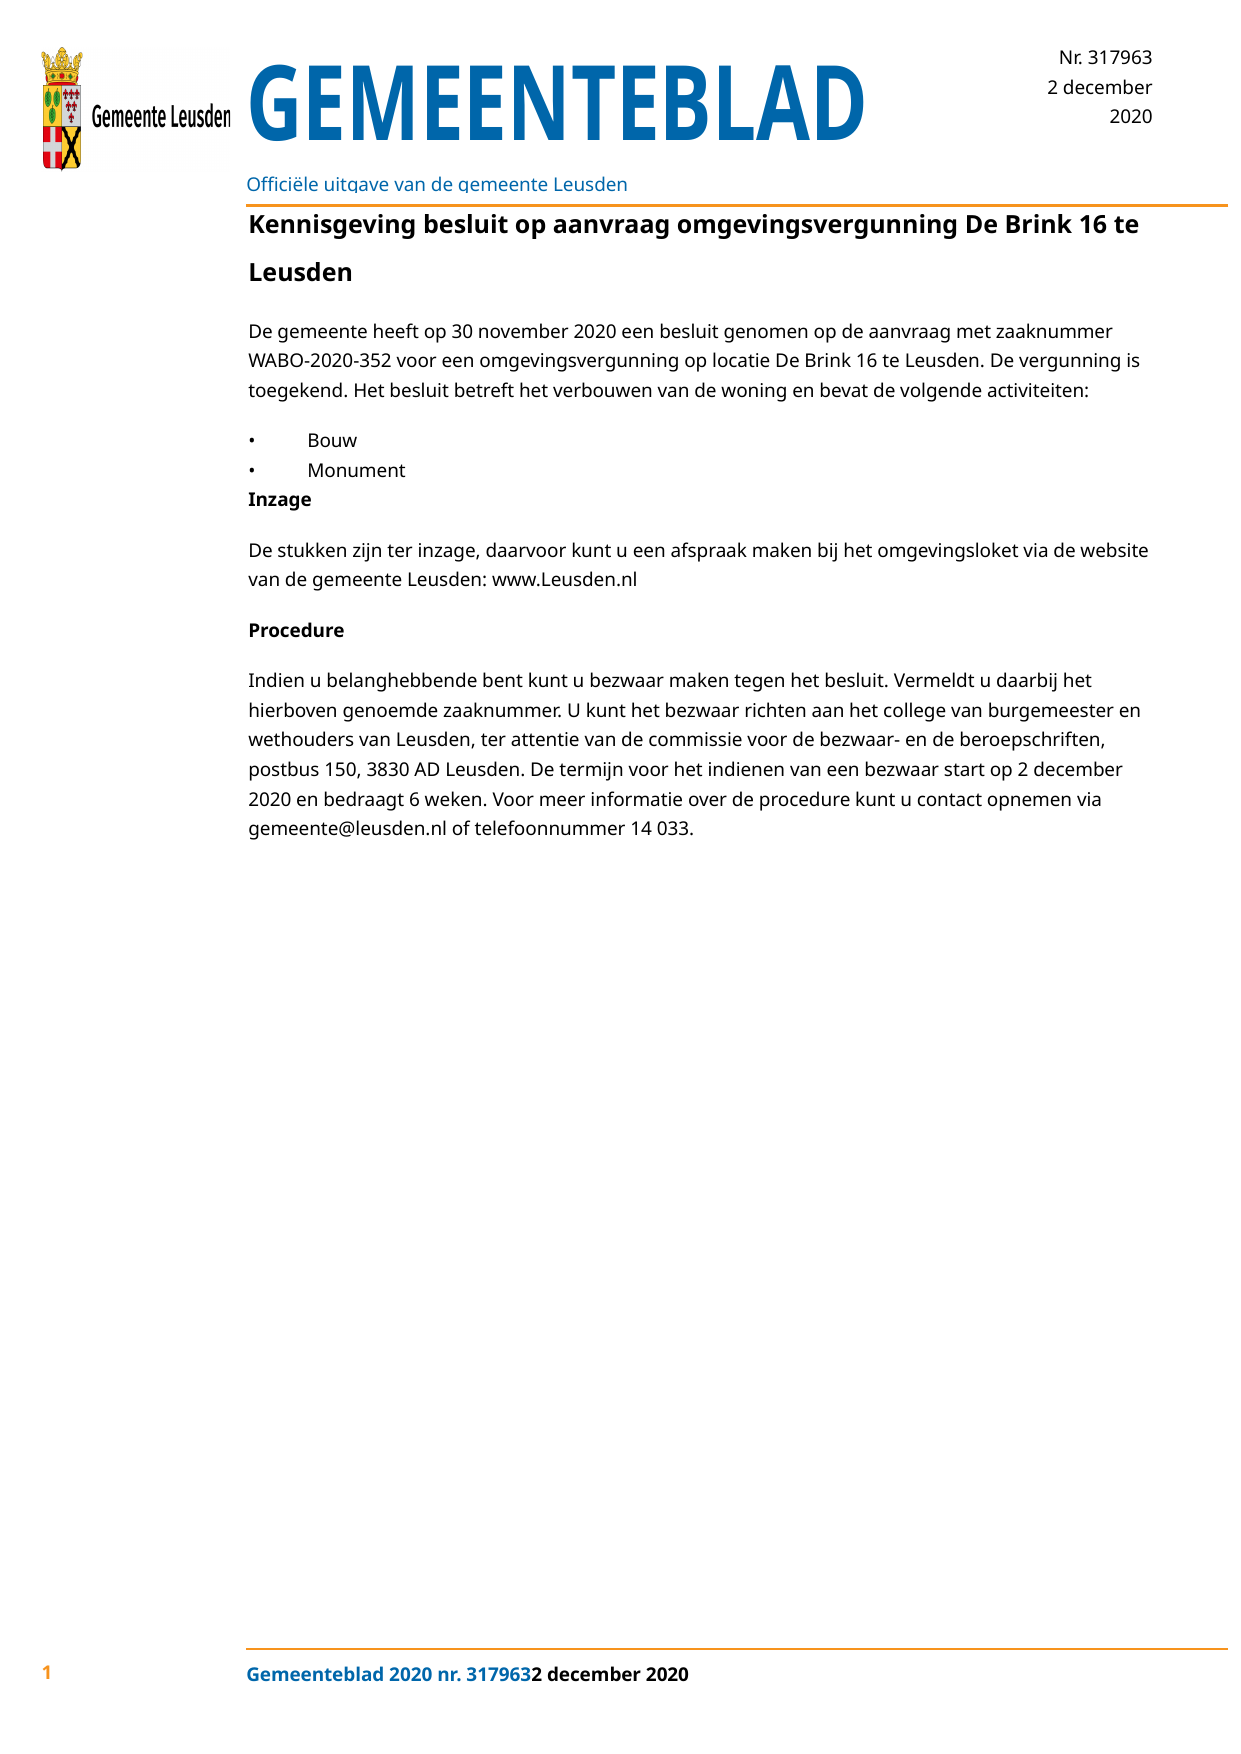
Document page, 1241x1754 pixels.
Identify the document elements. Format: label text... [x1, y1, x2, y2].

list Monument [248, 457, 1152, 483]
text Inzage [248, 487, 1152, 512]
text Indien u belanghebbende bent kunt u bezwaar maken tegen het besluit. Vermeldt u daarbij het hierboven genoemde zaaknummer. U kunt het bezwaar richten aan het college van burgemeester en wethouders van Leusden, ter attentie van de commissie voor de bezwaar- en de beroepschriften, postbus 150, 3830 AD Leusden. De termijn voor het indienen van een bezwaar start op 2 december 2020 en bedraagt 6 weken. Voor meer informatie over de procedure kunt u contact opnemen via gemeente@leusden.nl of telefoonnummer 14 033. [248, 667, 1152, 841]
text Kennisgeving besluit op aanvraag omgevingsvergunning De Brink 16 te Leusden [248, 207, 1152, 288]
list Bouw [248, 427, 1152, 453]
text De stukken zijn ter inzage, daarvoor kunt u een afspraak maken bij het omgevingsloket via de website van de gemeente Leusden: www.Leusden.nl [248, 537, 1152, 592]
text De gemeente heeft op 30 november 2020 een besluit genomen op de aanvraag met zaaknummer WABO-2020-352 voor een omgevingsvergunning op locatie De Brink 16 te Leusden. De vergunning is toegekend. Het besluit betreft het verbouwen van de woning en bevat de volgende activiteiten: [248, 318, 1152, 403]
picture [41, 47, 231, 172]
text Procedure [248, 617, 1152, 643]
